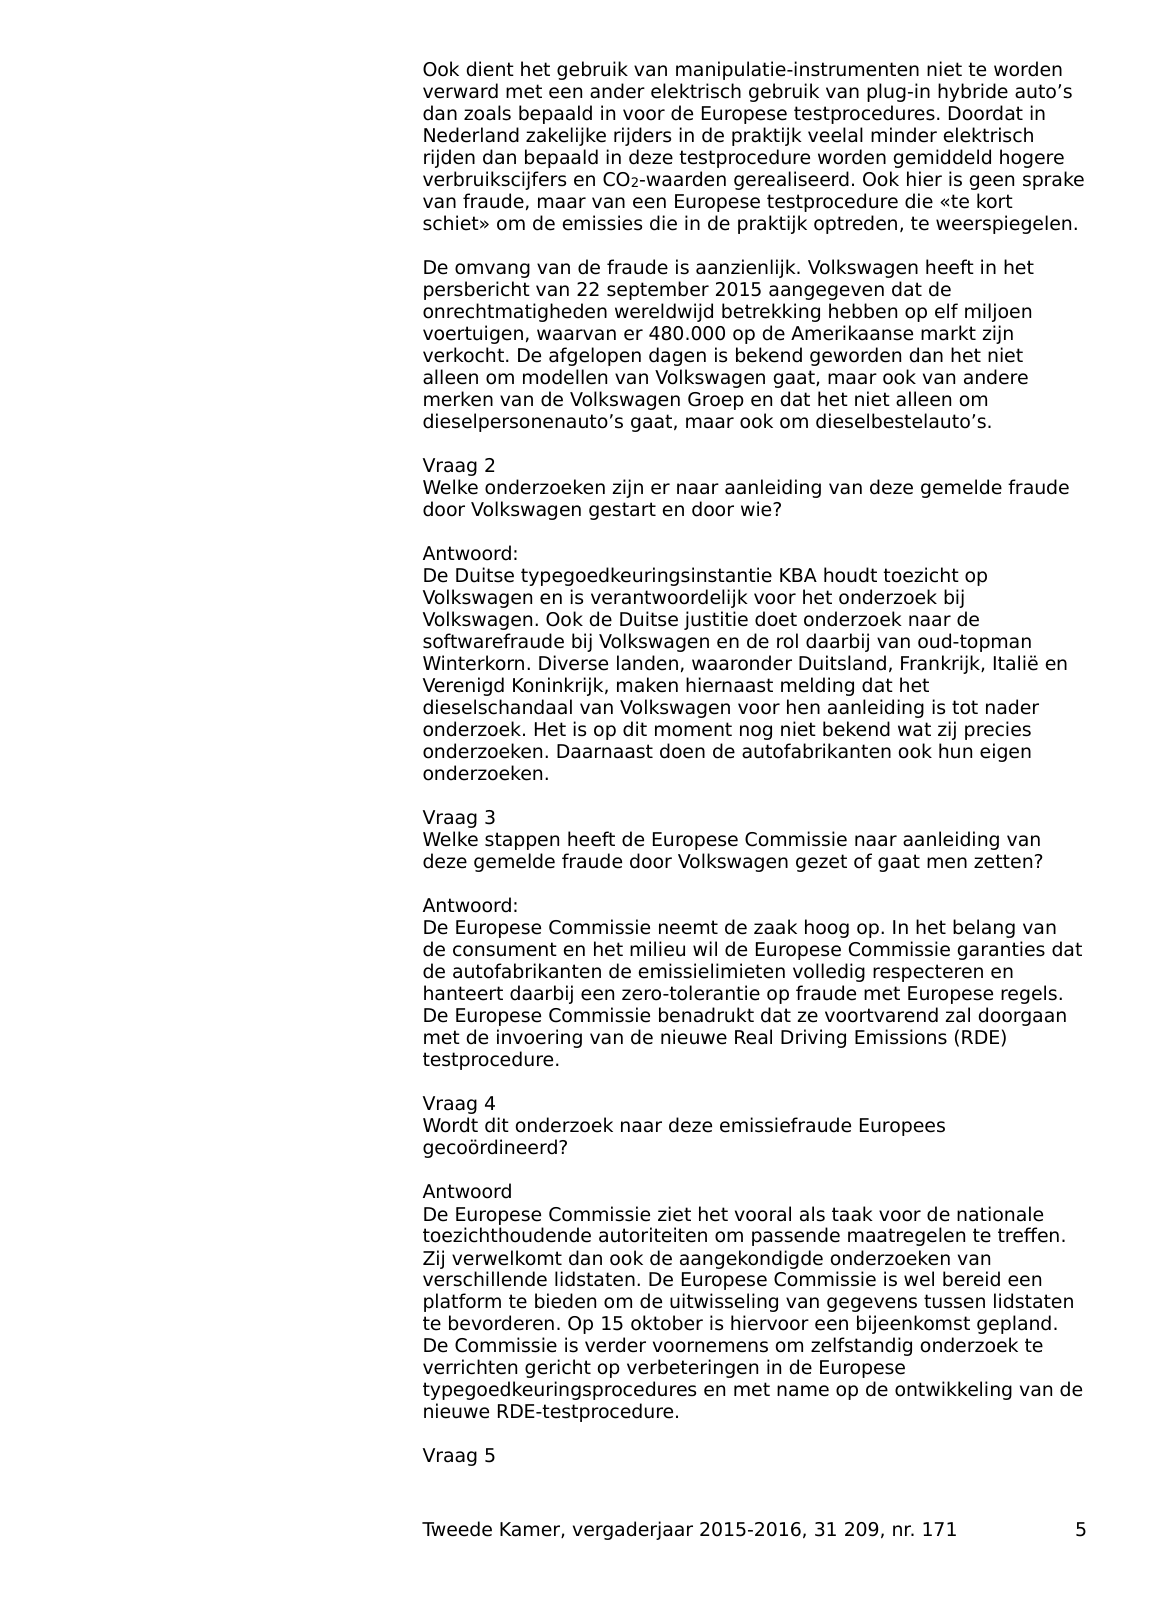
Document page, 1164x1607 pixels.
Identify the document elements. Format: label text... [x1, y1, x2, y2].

text De omvang van de fraude is aanzienlijk. Volkswagen heeft in het persbericht van 22 september 2015 aangegeven dat de onrechtmatigheden wereldwijd betrekking hebben op elf miljoen voertuigen, waarvan er 480.000 op de Amerikaanse markt zijn verkocht. De afgelopen dagen is bekend geworden dan het niet alleen om modellen van Volkswagen gaat, maar ook van andere merken van de Volkswagen Groep en dat het niet alleen om dieselpersonenauto’s gaat, maar ook om dieselbestelauto’s. [422, 257, 1087, 433]
text Ook dient het gebruik van manipulatie-instrumenten niet te worden verward met een ander elektrisch gebruik van plug-in hybride auto’s dan zoals bepaald in voor de Europese testprocedures. Doordat in Nederland zakelijke rijders in de praktijk veelal minder elektrisch rijden dan bepaald in deze testprocedure worden gemiddeld hogere verbruikscijfers en CO2-waarden gerealiseerd. Ook hier is geen sprake van fraude, maar van een Europese testprocedure die «te kort schiet» om de emissies die in de praktijk optreden, te weerspiegelen. [422, 59, 1087, 235]
text De Europese Commissie ziet het vooral als taak voor de nationale toezichthoudende autoriteiten om passende maatregelen te treffen. Zij verwelkomt dan ook de aangekondigde onderzoeken van verschillende lidstaten. De Europese Commissie is wel bereid een platform te bieden om de uitwisseling van gegevens tussen lidstaten te bevorderen. Op 15 oktober is hiervoor een bijeenkomst gepland. De Commissie is verder voornemens om zelfstandig onderzoek te verrichten gericht op verbeteringen in de Europese typegoedkeuringsprocedures en met name op de ontwikkeling van de nieuwe RDE-testprocedure. [422, 1203, 1087, 1423]
text Vraag 5 [422, 1445, 1087, 1467]
text Welke stappen heeft de Europese Commissie naar aanleiding van deze gemelde fraude door Volkswagen gezet of gaat men zetten? [422, 829, 1087, 873]
text Vraag 2 [422, 455, 1087, 477]
text Welke onderzoeken zijn er naar aanleiding van deze gemelde fraude door Volkswagen gestart en door wie? [422, 477, 1087, 521]
text Vraag 3 [422, 807, 1087, 829]
text Vraag 4 [422, 1093, 1087, 1115]
text De Europese Commissie neemt de zaak hoog op. In het belang van de consument en het milieu wil de Europese Commissie garanties dat de autofabrikanten de emissielimieten volledig respecteren en hanteert daarbij een zero-tolerantie op fraude met Europese regels. De Europese Commissie benadrukt dat ze voortvarend zal doorgaan met de invoering van de nieuwe Real Driving Emissions (RDE) testprocedure. [422, 917, 1087, 1071]
text De Duitse typegoedkeuringsinstantie KBA houdt toezicht op Volkswagen en is verantwoordelijk voor het onderzoek bij Volkswagen. Ook de Duitse justitie doet onderzoek naar de softwarefraude bij Volkswagen en de rol daarbij van oud-topman Winterkorn. Diverse landen, waaronder Duitsland, Frankrijk, Italië en Verenigd Koninkrijk, maken hiernaast melding dat het dieselschandaal van Volkswagen voor hen aanleiding is tot nader onderzoek. Het is op dit moment nog niet bekend wat zij precies onderzoeken. Daarnaast doen de autofabrikanten ook hun eigen onderzoeken. [422, 565, 1087, 785]
text Antwoord: [422, 895, 1087, 917]
text Antwoord [422, 1181, 1087, 1203]
text Antwoord: [422, 543, 1087, 565]
text Wordt dit onderzoek naar deze emissiefraude Europees gecoördineerd? [422, 1115, 1087, 1159]
